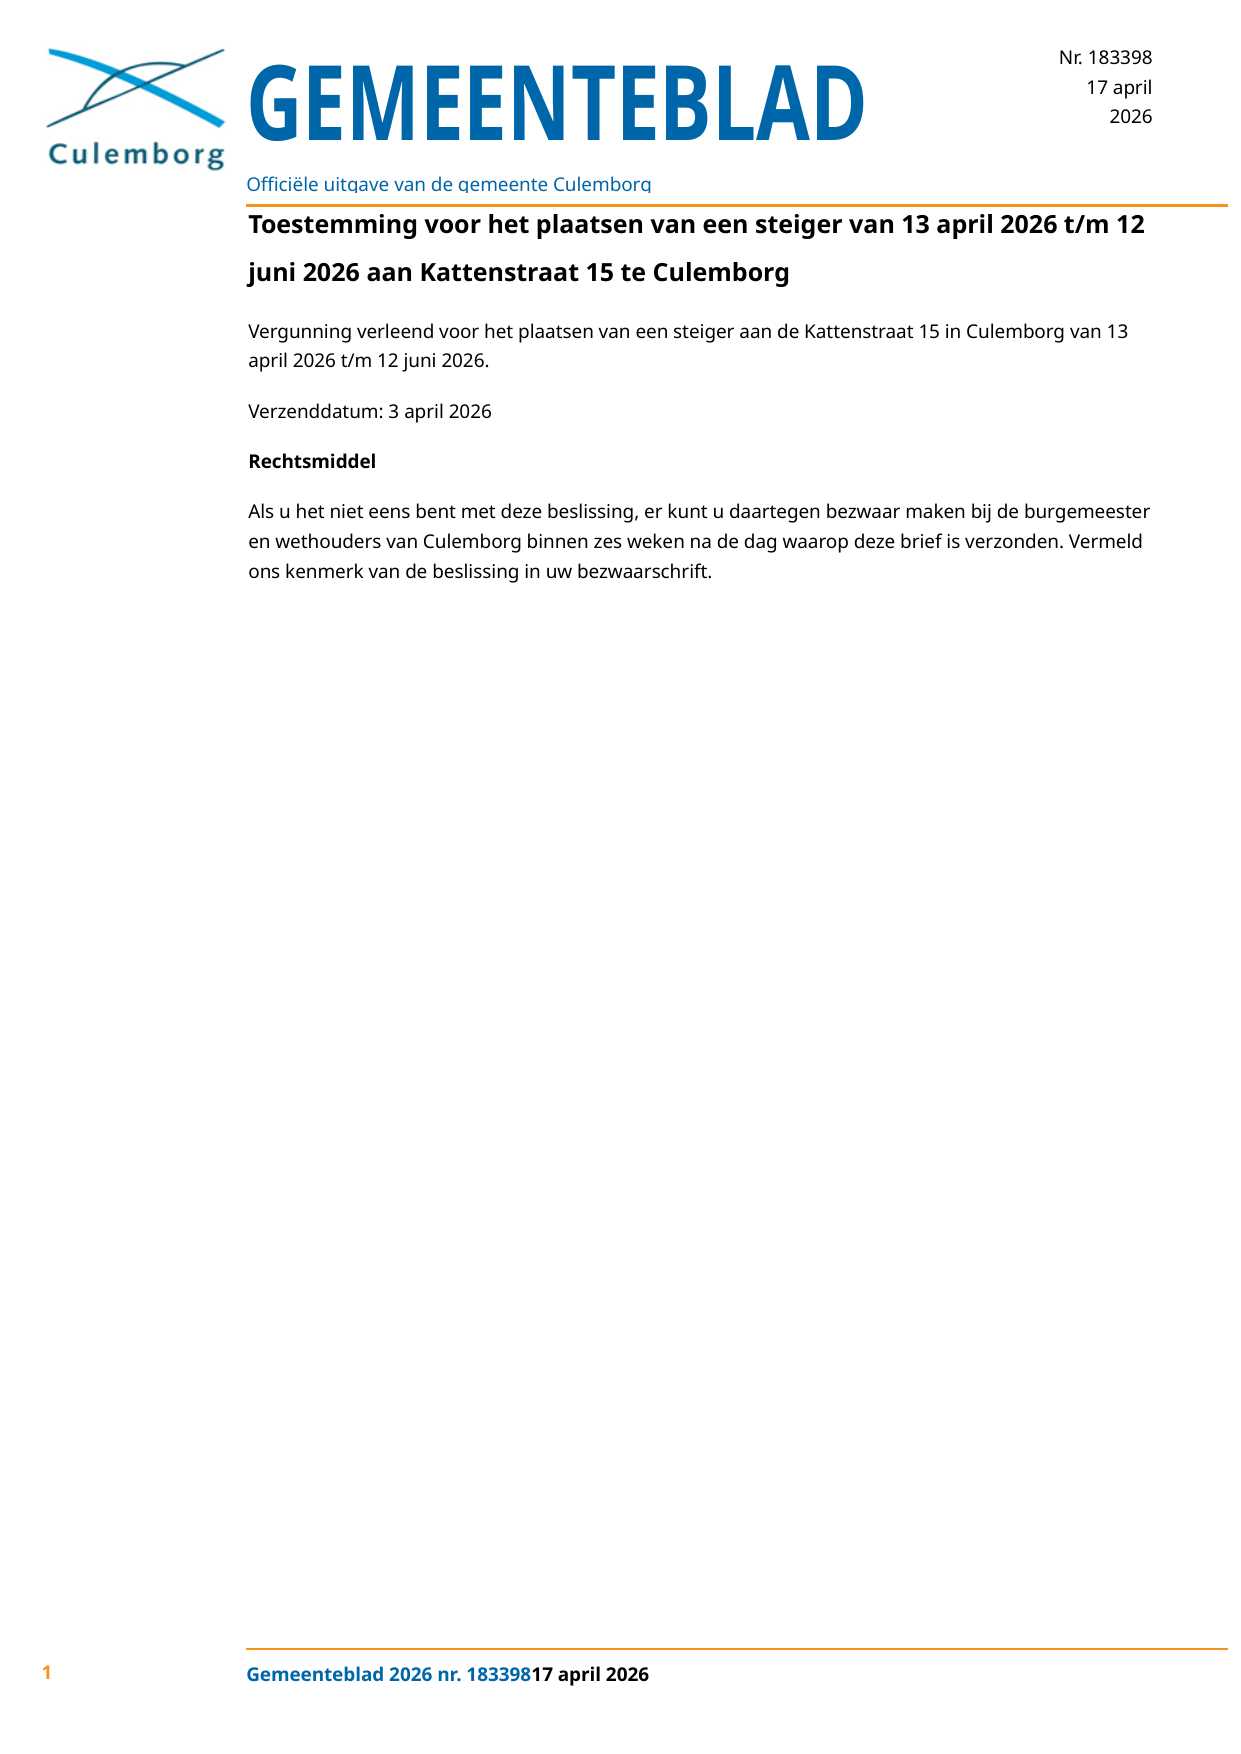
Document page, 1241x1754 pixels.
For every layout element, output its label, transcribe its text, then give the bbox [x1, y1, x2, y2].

text Rechtsmiddel [248, 448, 1152, 474]
text Verzenddatum: 3 april 2026 [248, 398, 1152, 424]
text Toestemming voor het plaatsen van een steiger van 13 april 2026 t/m 12 juni 2026 aan Kattenstraat 15 te Culemborg [248, 207, 1152, 288]
picture [41, 47, 231, 172]
text Vergunning verleend voor het plaatsen van een steiger aan de Kattenstraat 15 in Culemborg van 13 april 2026 t/m 12 juni 2026. [248, 318, 1152, 373]
text Als u het niet eens bent met deze beslissing, er kunt u daartegen bezwaar maken bij de burgemeester en wethouders van Culemborg binnen zes weken na de dag waarop deze brief is verzonden. Vermeld ons kenmerk van de beslissing in uw bezwaarschrift. [248, 499, 1152, 584]
